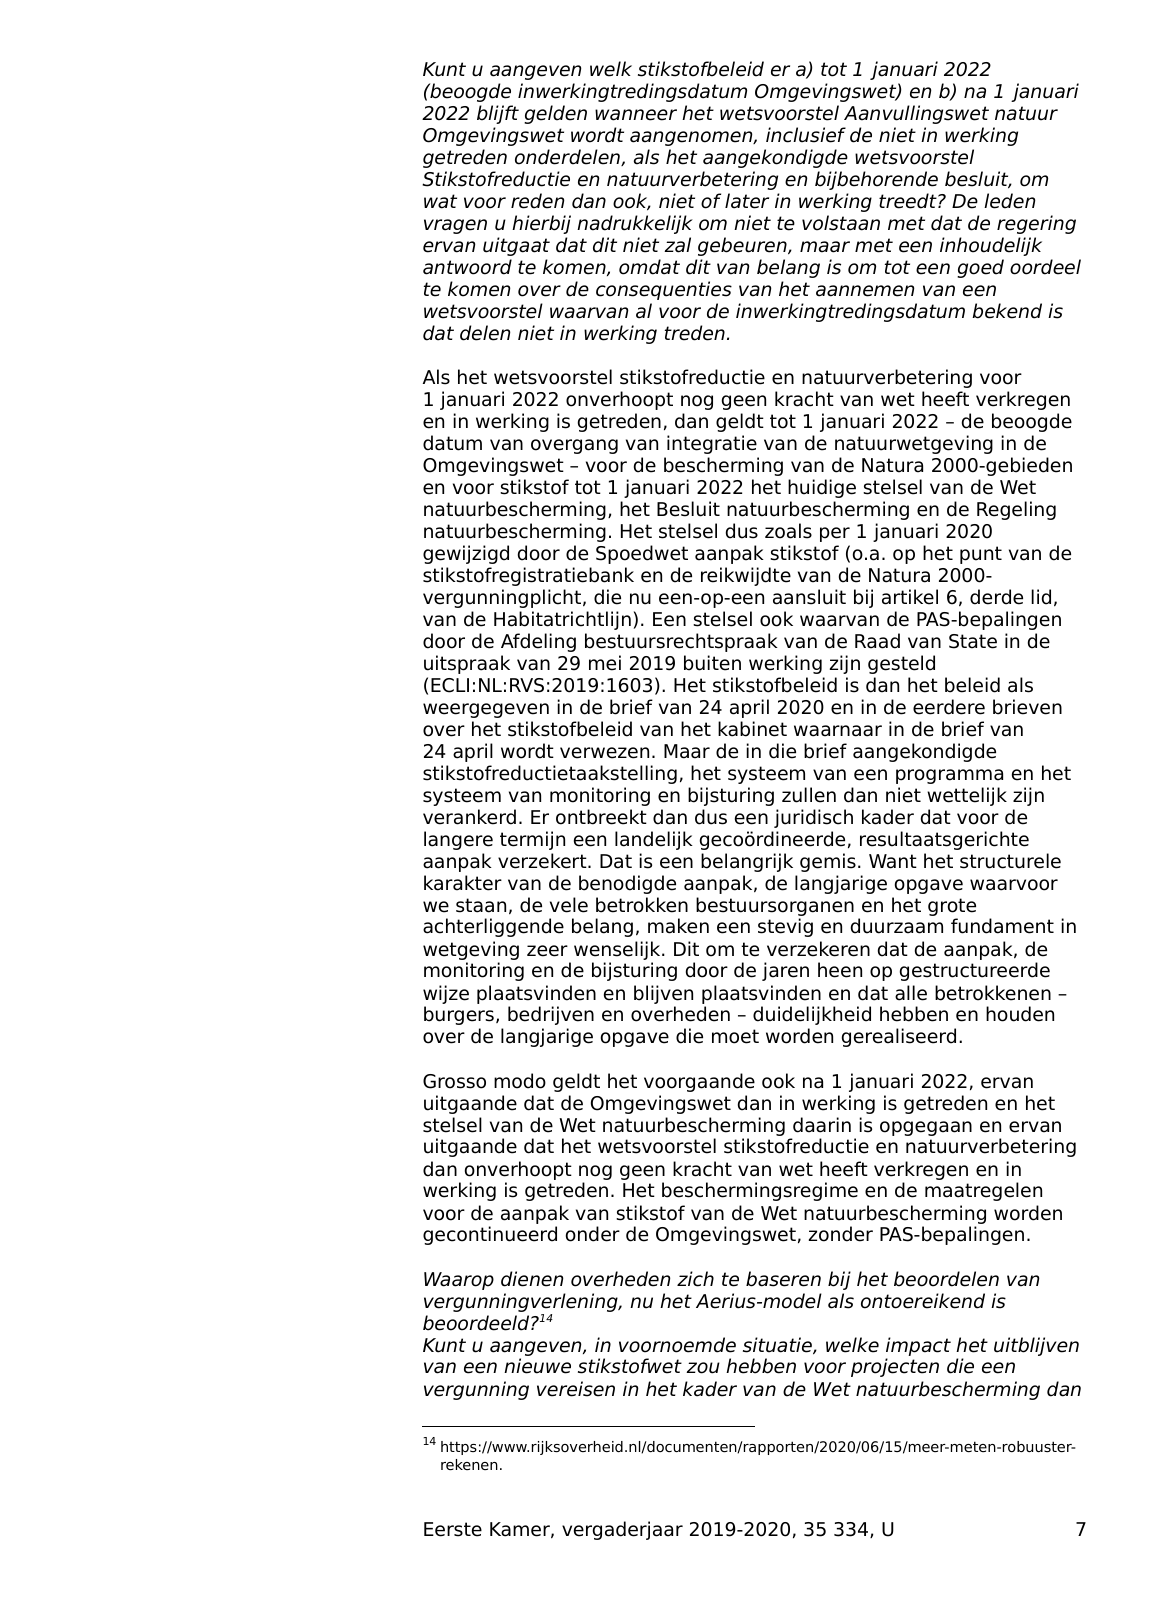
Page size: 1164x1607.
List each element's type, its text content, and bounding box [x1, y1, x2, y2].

text Kunt u aangeven, in voornoemde situatie, welke impact het uitblijven van een nieuwe stikstofwet zou hebben voor projecten die een vergunning vereisen in het kader van de Wet natuurbescherming dan [422, 1334, 1087, 1400]
text Kunt u aangeven welk stikstofbeleid er a) tot 1 januari 2022 (beoogde inwerkingtredingsdatum Omgevingswet) en b) na 1 januari 2022 blijft gelden wanneer het wetsvoorstel Aanvullingswet natuur Omgevingswet wordt aangenomen, inclusief de niet in werking getreden onderdelen, als het aangekondigde wetsvoorstel Stikstofreductie en natuurverbetering en bijbehorende besluit, om wat voor reden dan ook, niet of later in werking treedt? De leden vragen u hierbij nadrukkelijk om niet te volstaan met dat de regering ervan uitgaat dat dit niet zal gebeuren, maar met een inhoudelijk antwoord te komen, omdat dit van belang is om tot een goed oordeel te komen over de consequenties van het aannemen van een wetsvoorstel waarvan al voor de inwerkingtredingsdatum bekend is dat delen niet in werking treden. [422, 59, 1087, 345]
text Waarop dienen overheden zich te baseren bij het beoordelen van vergunningverlening, nu het Aerius-model als ontoereikend is beoordeeld? [422, 1268, 1087, 1334]
text Als het wetsvoorstel stikstofreductie en natuurverbetering voor 1 januari 2022 onverhoopt nog geen kracht van wet heeft verkregen en in werking is getreden, dan geldt tot 1 januari 2022 – de beoogde datum van overgang van integratie van de natuurwetgeving in de Omgevingswet – voor de bescherming van de Natura 2000-gebieden en voor stikstof tot 1 januari 2022 het huidige stelsel van de Wet natuurbescherming, het Besluit natuurbescherming en de Regeling natuurbescherming. Het stelsel dus zoals per 1 januari 2020 gewijzigd door de Spoedwet aanpak stikstof (o.a. op het punt van de stikstofregistratiebank en de reikwijdte van de Natura 2000-vergunningplicht, die nu een-op-een aansluit bij artikel 6, derde lid, van de Habitatrichtlijn). Een stelsel ook waarvan de PAS-bepalingen door de Afdeling bestuursrechtspraak van de Raad van State in de uitspraak van 29 mei 2019 buiten werking zijn gesteld (ECLI:NL:RVS:2019:1603). Het stikstofbeleid is dan het beleid als weergegeven in de brief van 24 april 2020 en in de eerdere brieven over het stikstofbeleid van het kabinet waarnaar in de brief van 24 april wordt verwezen. Maar de in die brief aangekondigde stikstofreductietaakstelling, het systeem van een programma en het systeem van monitoring en bijsturing zullen dan niet wettelijk zijn verankerd. Er ontbreekt dan dus een juridisch kader dat voor de langere termijn een landelijk gecoördineerde, resultaatsgerichte aanpak verzekert. Dat is een belangrijk gemis. Want het structurele karakter van de benodigde aanpak, de langjarige opgave waarvoor we staan, de vele betrokken bestuursorganen en het grote achterliggende belang, maken een stevig en duurzaam fundament in wetgeving zeer wenselijk. Dit om te verzekeren dat de aanpak, de monitoring en de bijsturing door de jaren heen op gestructureerde wijze plaatsvinden en blijven plaatsvinden en dat alle betrokkenen – burgers, bedrijven en overheden – duidelijkheid hebben en houden over de langjarige opgave die moet worden gerealiseerd. [422, 367, 1087, 1048]
text https://www.rijksoverheid.nl/documenten/rapporten/2020/06/15/meer-meten-robuuster-rekenen. [422, 1435, 1087, 1474]
text Grosso modo geldt het voorgaande ook na 1 januari 2022, ervan uitgaande dat de Omgevingswet dan in werking is getreden en het stelsel van de Wet natuurbescherming daarin is opgegaan en ervan uitgaande dat het wetsvoorstel stikstofreductie en natuurverbetering dan onverhoopt nog geen kracht van wet heeft verkregen en in werking is getreden. Het beschermingsregime en de maatregelen voor de aanpak van stikstof van de Wet natuurbescherming worden gecontinueerd onder de Omgevingswet, zonder PAS-bepalingen. [422, 1071, 1087, 1246]
